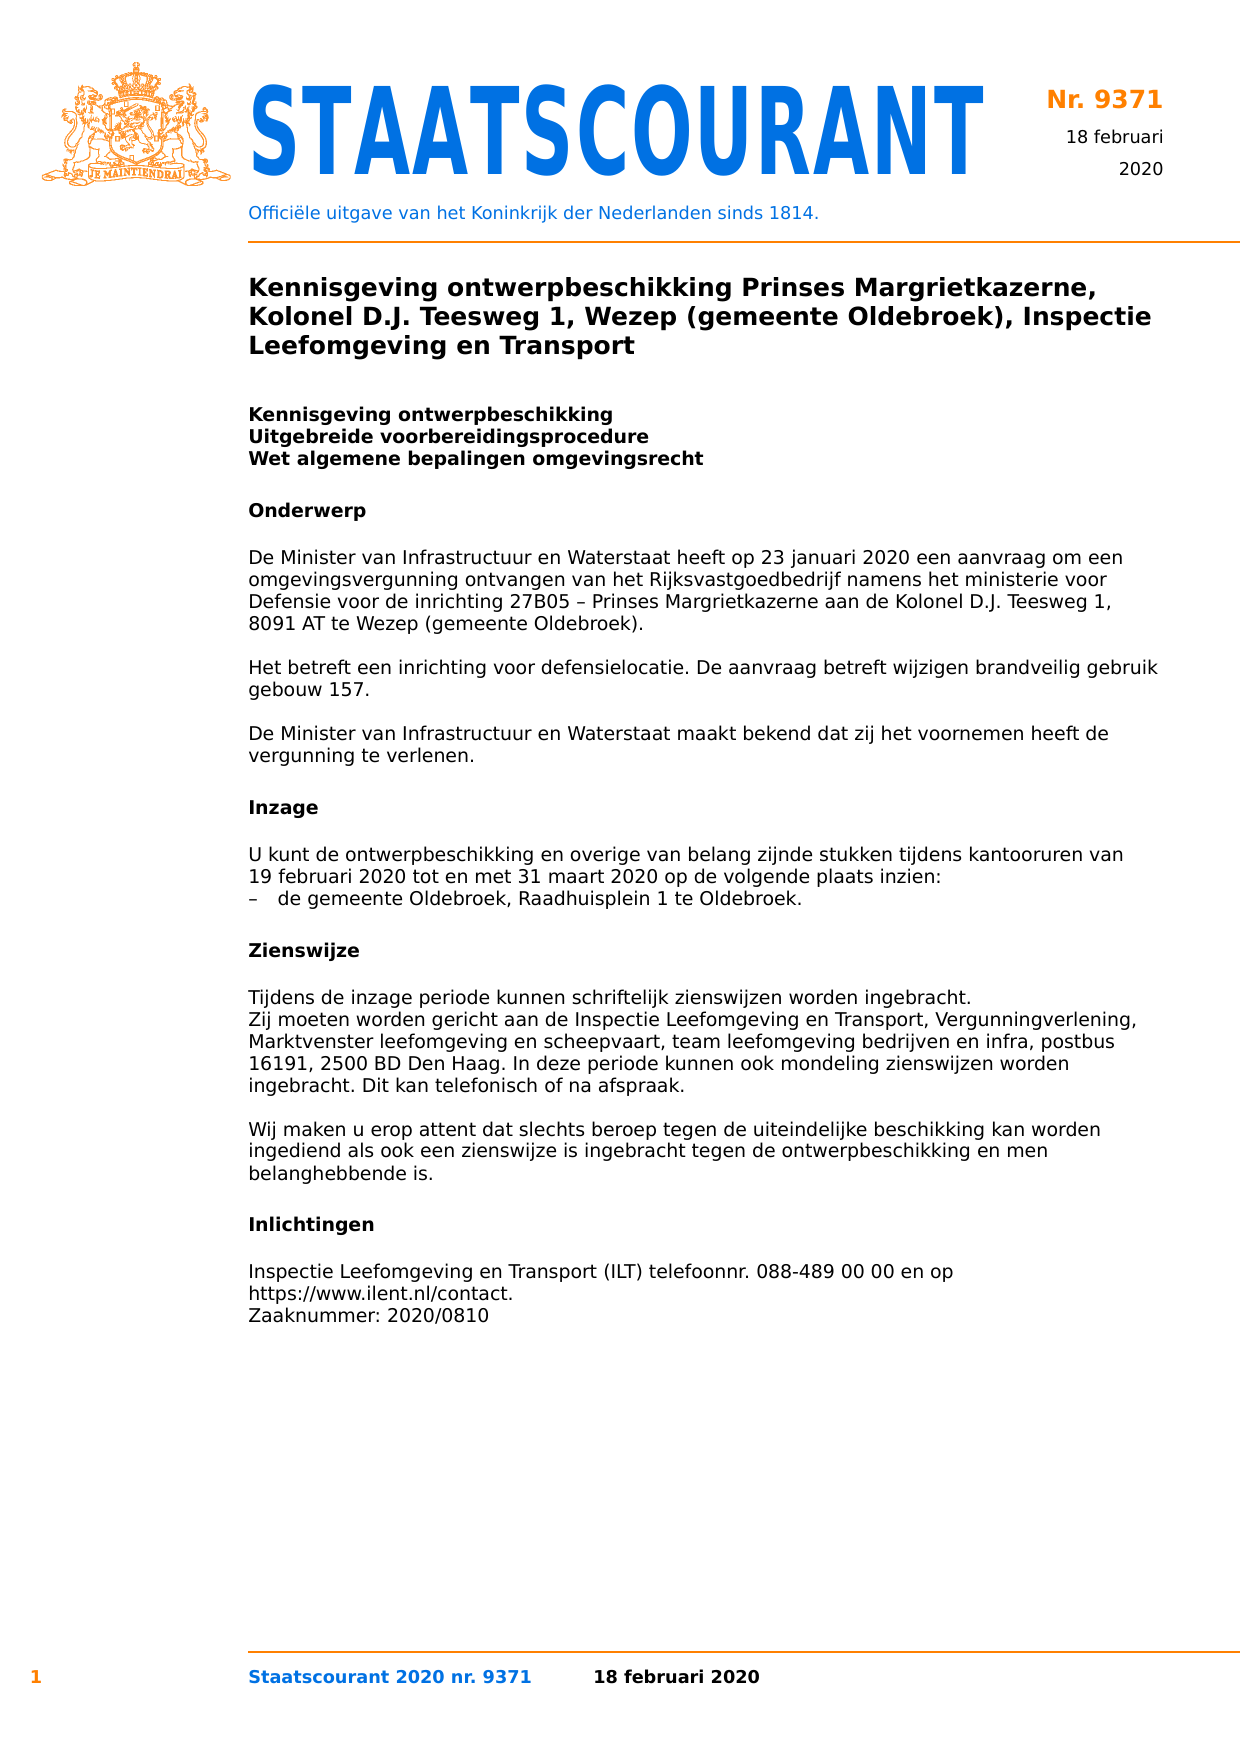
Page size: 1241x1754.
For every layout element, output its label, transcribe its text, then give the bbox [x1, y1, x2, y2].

text U kunt de ontwerpbeschikking en overige van belang zijnde stukken tijdens kantooruren van 19 februari 2020 tot en met 31 maart 2020 op de volgende plaats inzien: [248, 844, 1163, 888]
table_cell Officiële uitgave van het Koninkrijk der Nederlanden sinds 1814. [248, 203, 1240, 241]
text Uitgebreide voorbereidingsprocedure [248, 426, 1163, 448]
subtitle Zienswijze [248, 940, 1163, 962]
text Het betreft een inrichting voor defensielocatie. De aanvraag betreft wijzigen brandveilig gebruik gebouw 157. [248, 657, 1163, 701]
subtitle Inlichtingen [248, 1214, 1163, 1236]
text De Minister van Infrastructuur en Waterstaat heeft op 23 januari 2020 een aanvraag om een omgevingsvergunning ontvangen van het Rijksvastgoedbedrijf namens het ministerie voor Defensie voor de inrichting 27B05 – Prinses Margrietkazerne aan de Kolonel D.J. Teesweg 1, 8091 AT te Wezep (gemeente Oldebroek). [248, 547, 1163, 635]
text Inspectie Leefomgeving en Transport (ILT) telefoonnr. 088-489 00 00 en op https://www.ilent.nl/contact. [248, 1261, 1163, 1305]
text Kennisgeving ontwerpbeschikking [248, 404, 1163, 426]
subtitle Onderwerp [248, 500, 1163, 522]
text Wij maken u erop attent dat slechts beroep tegen de uiteindelijke beschikking kan worden ingediend als ook een zienswijze is ingebracht tegen de ontwerpbeschikking en men belanghebbende is. [248, 1118, 1163, 1184]
text Zij moeten worden gericht aan de Inspectie Leefomgeving en Transport, Vergunningverlening, Marktvenster leefomgeving en scheepvaart, team leefomgeving bedrijven en infra, postbus 16191, 2500 BD Den Haag. In deze periode kunnen ook mondeling zienswijzen worden ingebracht. Dit kan telefonisch of na afspraak. [248, 1009, 1163, 1097]
table_header Nr. 9371 [998, 62, 1240, 121]
text Tijdens de inzage periode kunnen schriftelijk zienswijzen worden ingebracht. [248, 987, 1163, 1009]
subtitle Kennisgeving ontwerpbeschikking Prinses Margrietkazerne, Kolonel D.J. Teesweg 1, Wezep (gemeente Oldebroek), Inspectie Leefomgeving en Transport [248, 273, 1163, 361]
table_header [25, 62, 248, 241]
text Wet algemene bepalingen omgevingsrecht [248, 448, 1163, 470]
subtitle Inzage [248, 797, 1163, 819]
text Zaaknummer: 2020/0810 [248, 1305, 1163, 1327]
text – de gemeente Oldebroek, Raadhuisplein 1 te Oldebroek. [248, 888, 1163, 910]
picture [41, 62, 231, 186]
text De Minister van Infrastructuur en Waterstaat maakt bekend dat zij het voornemen heeft de vergunning te verlenen. [248, 723, 1163, 767]
table_cell 2020 [998, 153, 1240, 203]
table_cell 18 februari [998, 121, 1240, 153]
table_header STAATSCOURANT [248, 62, 998, 203]
